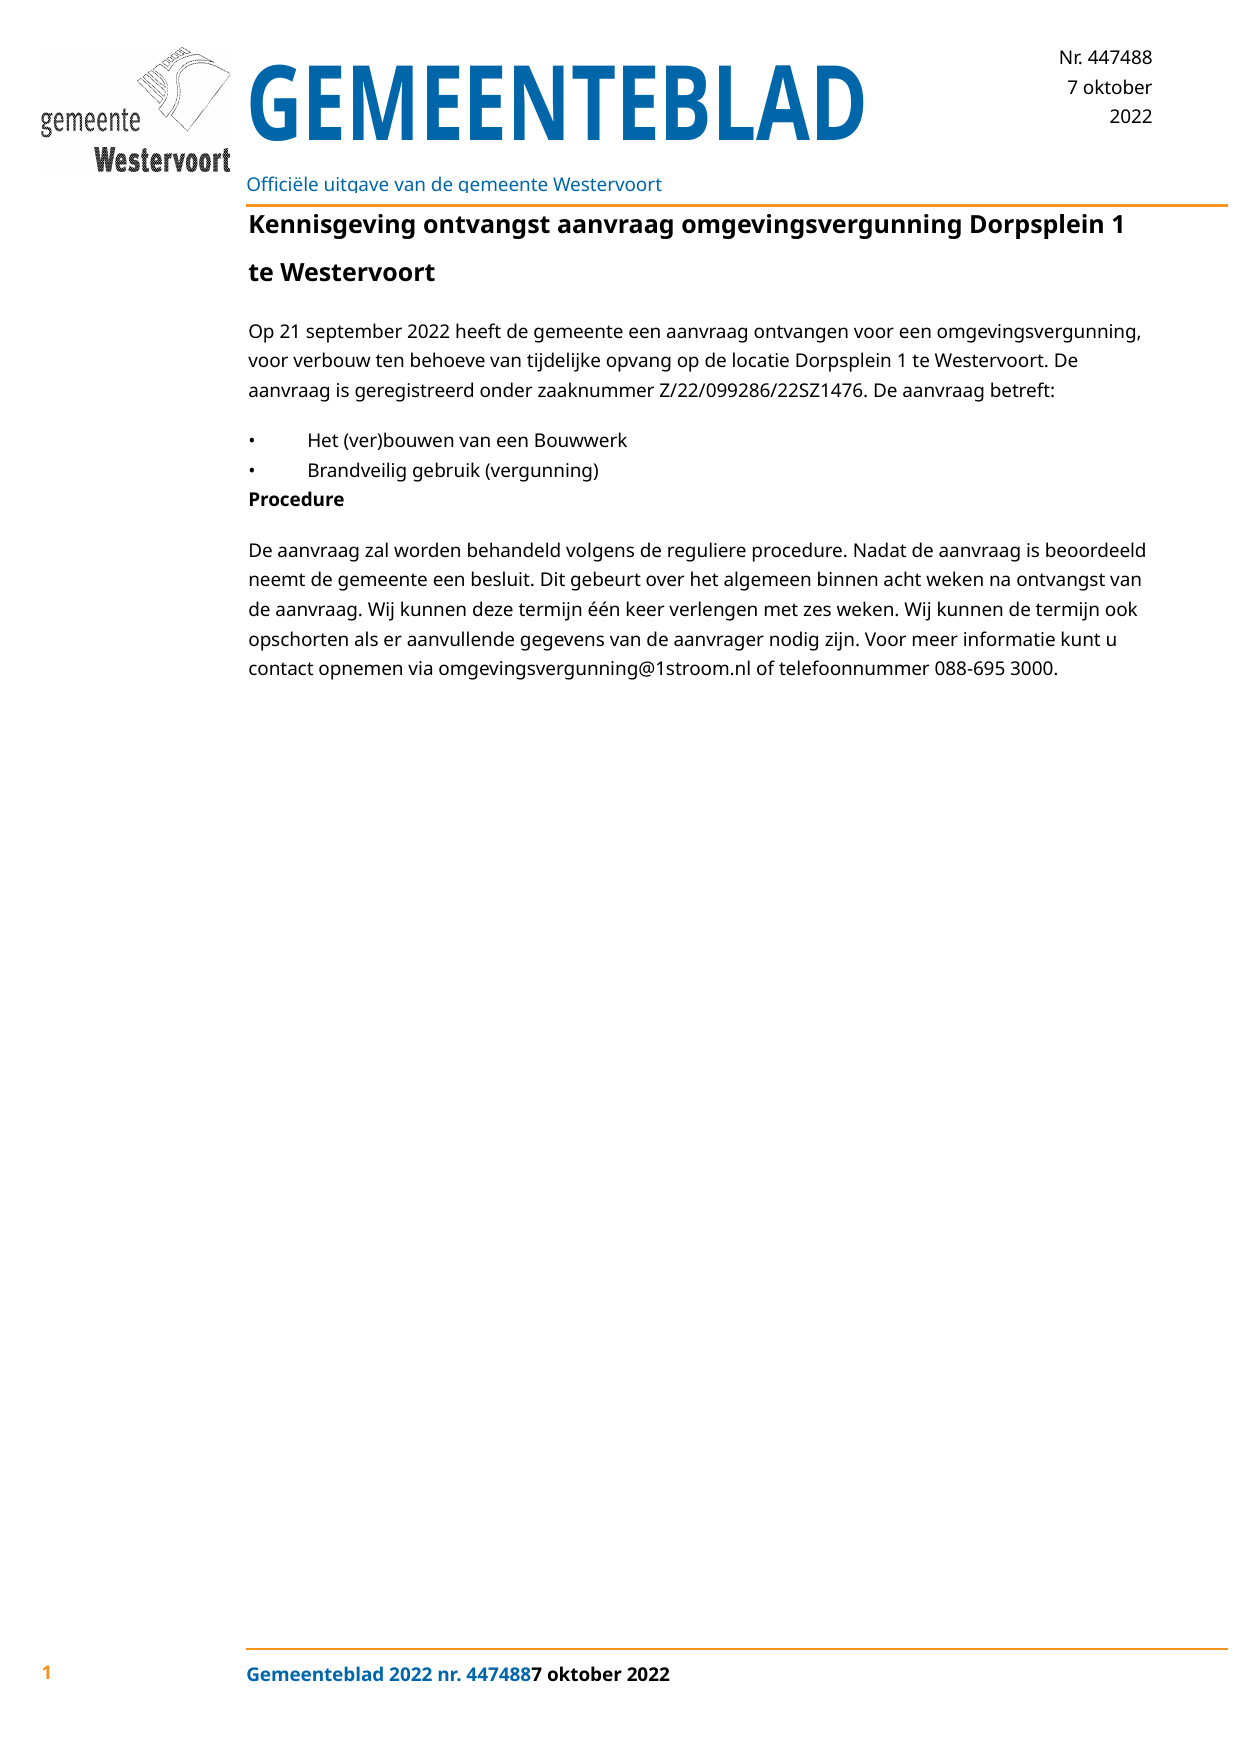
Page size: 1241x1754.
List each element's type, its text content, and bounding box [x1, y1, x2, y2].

list Het (ver)bouwen van een Bouwwerk [248, 427, 1152, 453]
text De aanvraag zal worden behandeld volgens de reguliere procedure. Nadat de aanvraag is beoordeeld neemt de gemeente een besluit. Dit gebeurt over het algemeen binnen acht weken na ontvangst van de aanvraag. Wij kunnen deze termijn één keer verlengen met zes weken. Wij kunnen de termijn ook opschorten als er aanvullende gegevens van de aanvrager nodig zijn. Voor meer informatie kunt u contact opnemen via omgevingsvergunning@1stroom.nl of telefoonnummer 088-695 3000. [248, 537, 1152, 681]
text Op 21 september 2022 heeft de gemeente een aanvraag ontvangen voor een omgevingsvergunning, voor verbouw ten behoeve van tijdelijke opvang op de locatie Dorpsplein 1 te Westervoort. De aanvraag is geregistreerd onder zaaknummer Z/22/099286/22SZ1476. De aanvraag betreft: [248, 318, 1152, 403]
text Kennisgeving ontvangst aanvraag omgevingsvergunning Dorpsplein 1 te Westervoort [248, 207, 1152, 288]
list Brandveilig gebruik (vergunning) [248, 457, 1152, 483]
text Procedure [248, 487, 1152, 512]
picture [41, 47, 231, 172]
